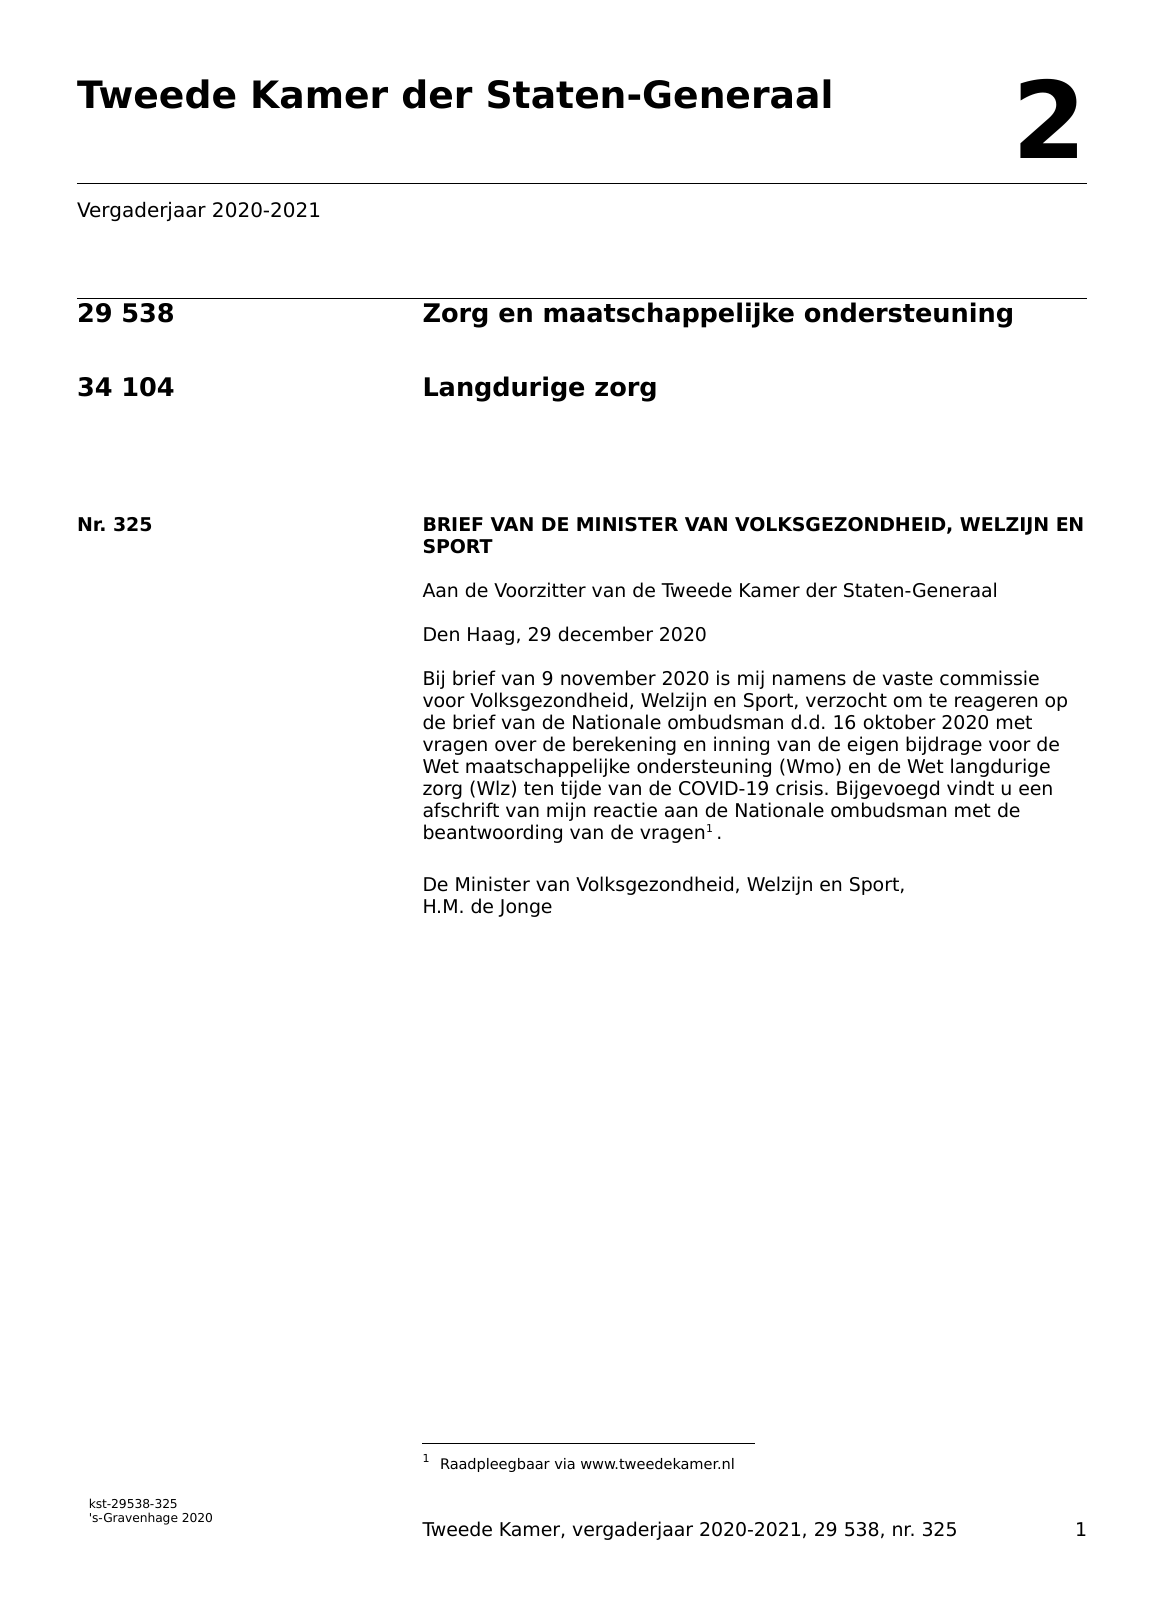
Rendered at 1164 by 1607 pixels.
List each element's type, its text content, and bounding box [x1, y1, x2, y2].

text Den Haag, 29 december 2020 [422, 624, 1087, 646]
subtitle 29 538 Zorg en maatschappelijke ondersteuning [77, 299, 1087, 329]
table_header Tweede Kamer der Staten-Generaal [77, 59, 886, 183]
text Aan de Voorzitter van de Tweede Kamer der Staten-Generaal [422, 580, 1087, 602]
text Raadpleegbaar via www.tweedekamer.nl [422, 1452, 1087, 1474]
text 's-Gravenhage 2020 [88, 1511, 323, 1525]
subtitle Nr. 325 BRIEF VAN DE MINISTER VAN VOLKSGEZONDHEID, WELZIJN EN SPORT [77, 514, 1087, 558]
table_cell Vergaderjaar 2020-2021 [77, 184, 1087, 298]
text kst-29538-325 [88, 1497, 323, 1511]
text De Minister van Volksgezondheid, Welzijn en Sport, H.M. de Jonge [422, 874, 1087, 918]
text Bij brief van 9 november 2020 is mij namens de vaste commissie voor Volksgezondheid, Welzijn en Sport, verzocht om te reageren op de brief van de Nationale ombudsman d.d. 16 oktober 2020 met vragen over de berekening en inning van de eigen bijdrage voor de Wet maatschappelijke ondersteuning (Wmo) en de Wet langdurige zorg (Wlz) ten tijde van de COVID-19 crisis. Bijgevoegd vindt u een afschrift van mijn reactie aan de Nationale ombudsman met de beantwoording van de vragen. [422, 668, 1087, 844]
table_header 2 [886, 59, 1087, 183]
subtitle 34 104 Langdurige zorg [77, 373, 1087, 403]
